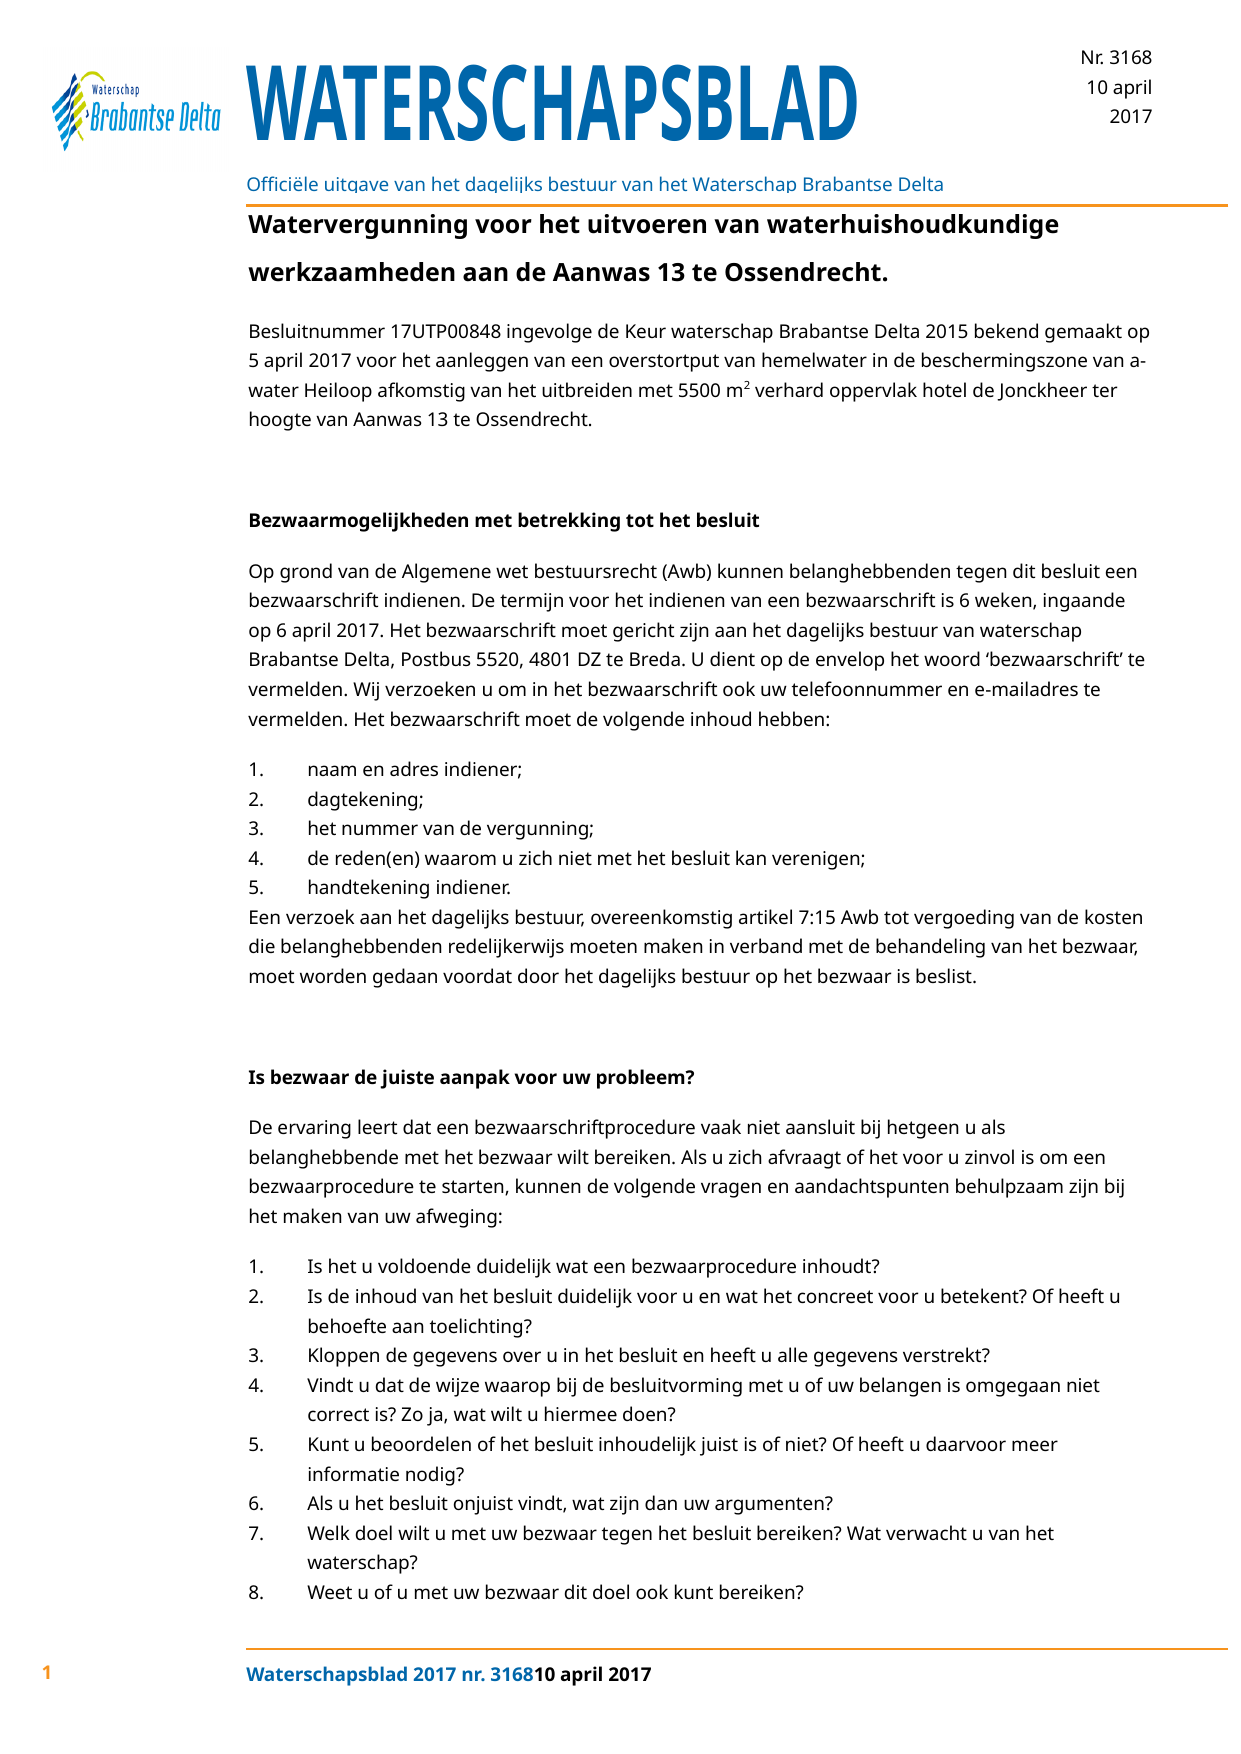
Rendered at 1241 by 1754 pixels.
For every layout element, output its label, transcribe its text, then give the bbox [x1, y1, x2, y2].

list Is het u voldoende duidelijk wat een bezwaarprocedure inhoudt? [248, 1254, 1152, 1279]
list Als u het besluit onjuist vindt, wat zijn dan uw argumenten? [248, 1490, 1152, 1516]
list naam en adres indiener; [248, 756, 1152, 782]
list Is de inhoud van het besluit duidelijk voor u en wat het concreet voor u betekent? Of heeft u behoefte aan toelichting? [248, 1283, 1152, 1339]
list Vindt u dat de wijze waarop bij de besluitvorming met u of uw belangen is omgegaan niet correct is? Zo ja, wat wilt u hiermee doen? [248, 1372, 1152, 1427]
list de reden(en) waarom u zich niet met het besluit kan verenigen; [248, 845, 1152, 871]
list Kunt u beoordelen of het besluit inhoudelijk juist is of niet? Of heeft u daarvoor meer informatie nodig? [248, 1431, 1152, 1487]
text De ervaring leert dat een bezwaarschriftprocedure vaak niet aansluit bij hetgeen u als belanghebbende met het bezwaar wilt bereiken. Als u zich afvraagt of het voor u zinvol is om een bezwaarprocedure te starten, kunnen de volgende vragen en aandachtspunten behulpzaam zijn bij het maken van uw afweging: [248, 1114, 1152, 1229]
text Is bezwaar de juiste aanpak voor uw probleem? [248, 1064, 1152, 1090]
text Besluitnummer 17UTP00848 ingevolge de Keur waterschap Brabantse Delta 2015 bekend gemaakt op 5 april 2017 voor het aanleggen van een overstortput van hemelwater in de beschermingszone van a-water Heiloop afkomstig van het uitbreiden met 5500 m2 verhard oppervlak hotel de Jonckheer ter hoogte van Aanwas 13 te Ossendrecht. [248, 318, 1152, 432]
list Welk doel wilt u met uw bezwaar tegen het besluit bereiken? Wat verwacht u van het waterschap? [248, 1520, 1152, 1575]
list handtekening indiener. [248, 874, 1152, 900]
list het nummer van de vergunning; [248, 815, 1152, 841]
text Een verzoek aan het dagelijks bestuur, overeenkomstig artikel 7:15 Awb tot vergoeding van de kosten die belanghebbenden redelijkerwijs moeten maken in verband met de behandeling van het bezwaar, moet worden gedaan voordat door het dagelijks bestuur op het bezwaar is beslist. [248, 904, 1152, 989]
text Watervergunning voor het uitvoeren van waterhuishoudkundige werkzaamheden aan de Aanwas 13 te Ossendrecht. [248, 207, 1152, 288]
list Kloppen de gegevens over u in het besluit en heeft u alle gegevens verstrekt? [248, 1342, 1152, 1368]
list Weet u of u met uw bezwaar dit doel ook kunt bereiken? [248, 1579, 1152, 1605]
picture [41, 47, 231, 172]
text Bezwaarmogelijkheden met betrekking tot het besluit [248, 507, 1152, 533]
text Op grond van de Algemene wet bestuursrecht (Awb) kunnen belanghebbenden tegen dit besluit een bezwaarschrift indienen. De termijn voor het indienen van een bezwaarschrift is 6 weken, ingaande op 6 april 2017. Het bezwaarschrift moet gericht zijn aan het dagelijks bestuur van waterschap Brabantse Delta, Postbus 5520, 4801 DZ te Breda. U dient op de envelop het woord ‘bezwaarschrift’ te vermelden. Wij verzoeken u om in het bezwaarschrift ook uw telefoonnummer en e‑mailadres te vermelden. Het bezwaarschrift moet de volgende inhoud hebben: [248, 558, 1152, 732]
list dagtekening; [248, 786, 1152, 812]
